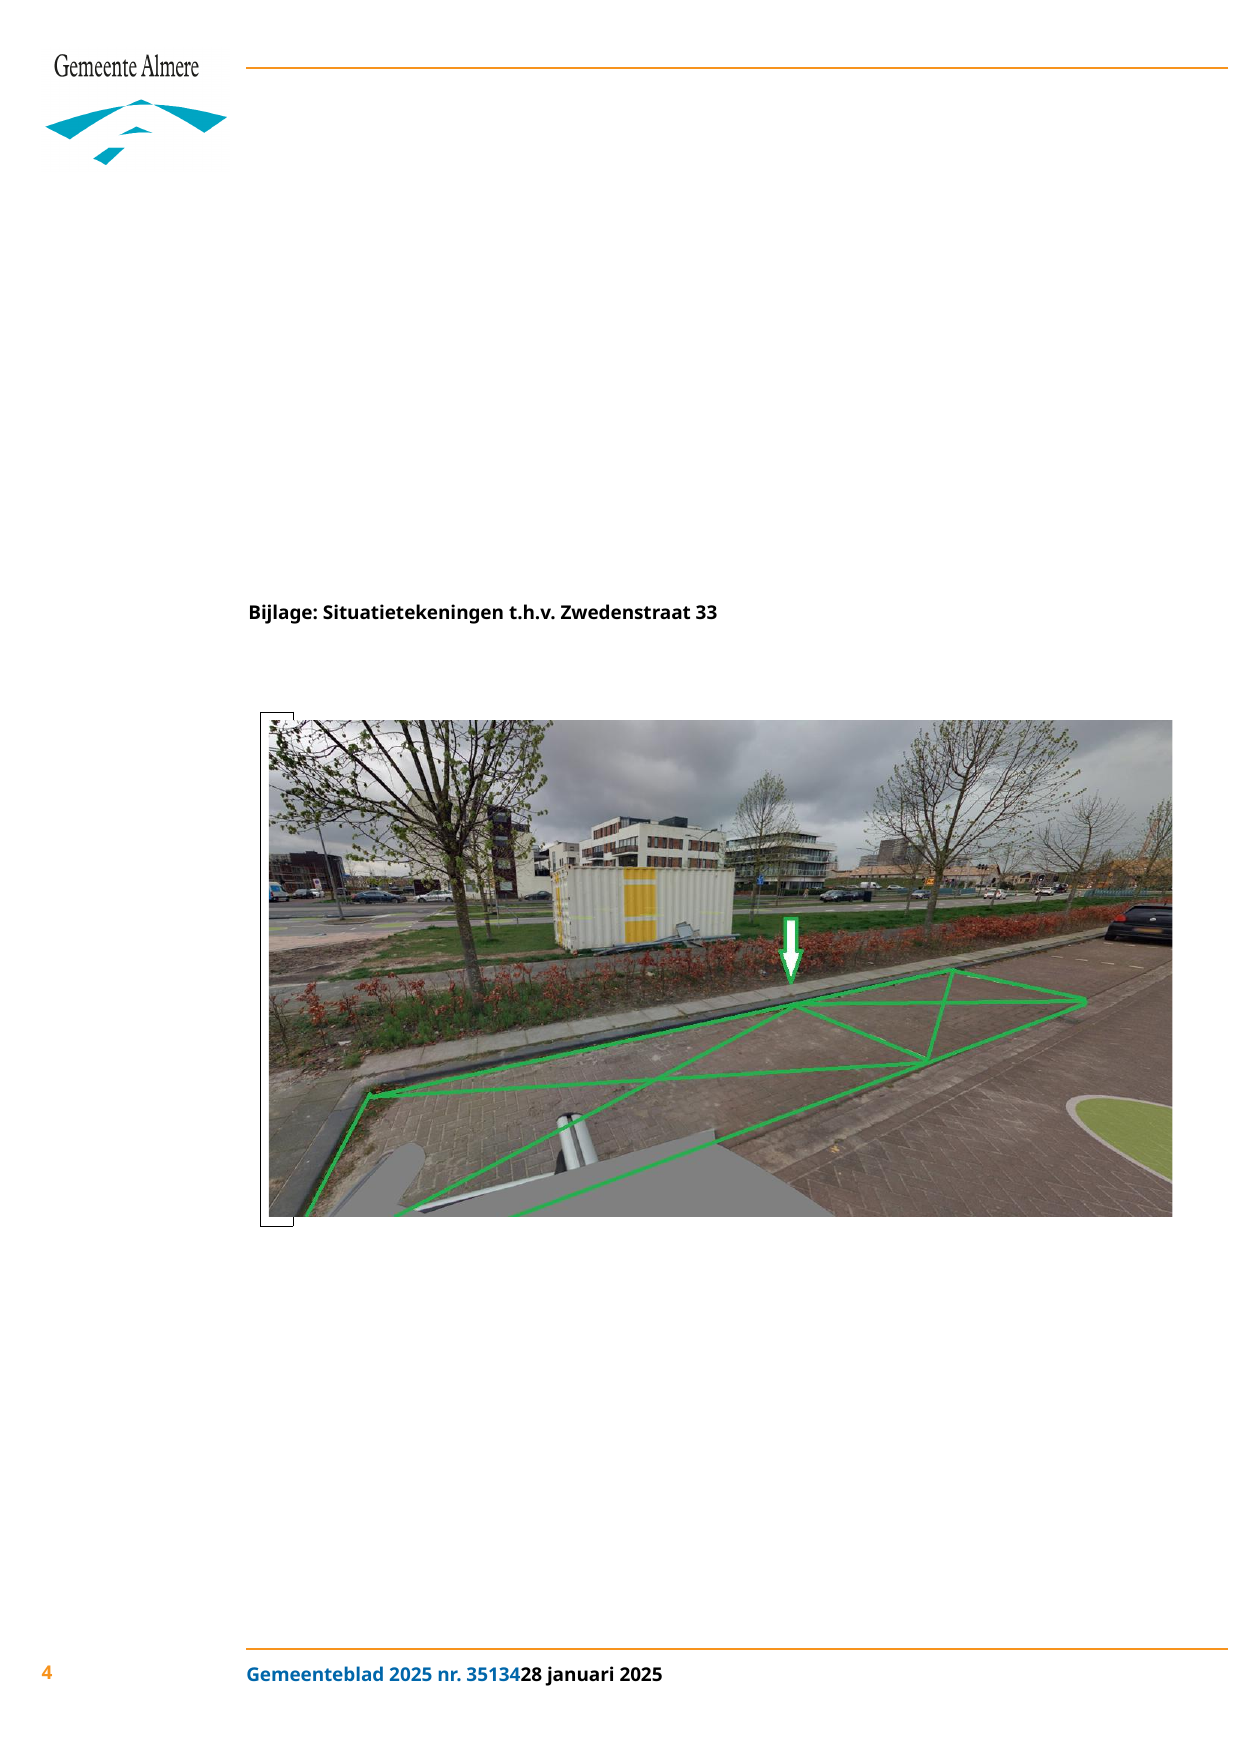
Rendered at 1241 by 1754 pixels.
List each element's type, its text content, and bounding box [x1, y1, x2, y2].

picture [41, 47, 231, 172]
text Bijlage: Situatietekeningen t.h.v. Zwedenstraat 33 [248, 599, 1152, 625]
picture [268, 720, 1173, 1217]
